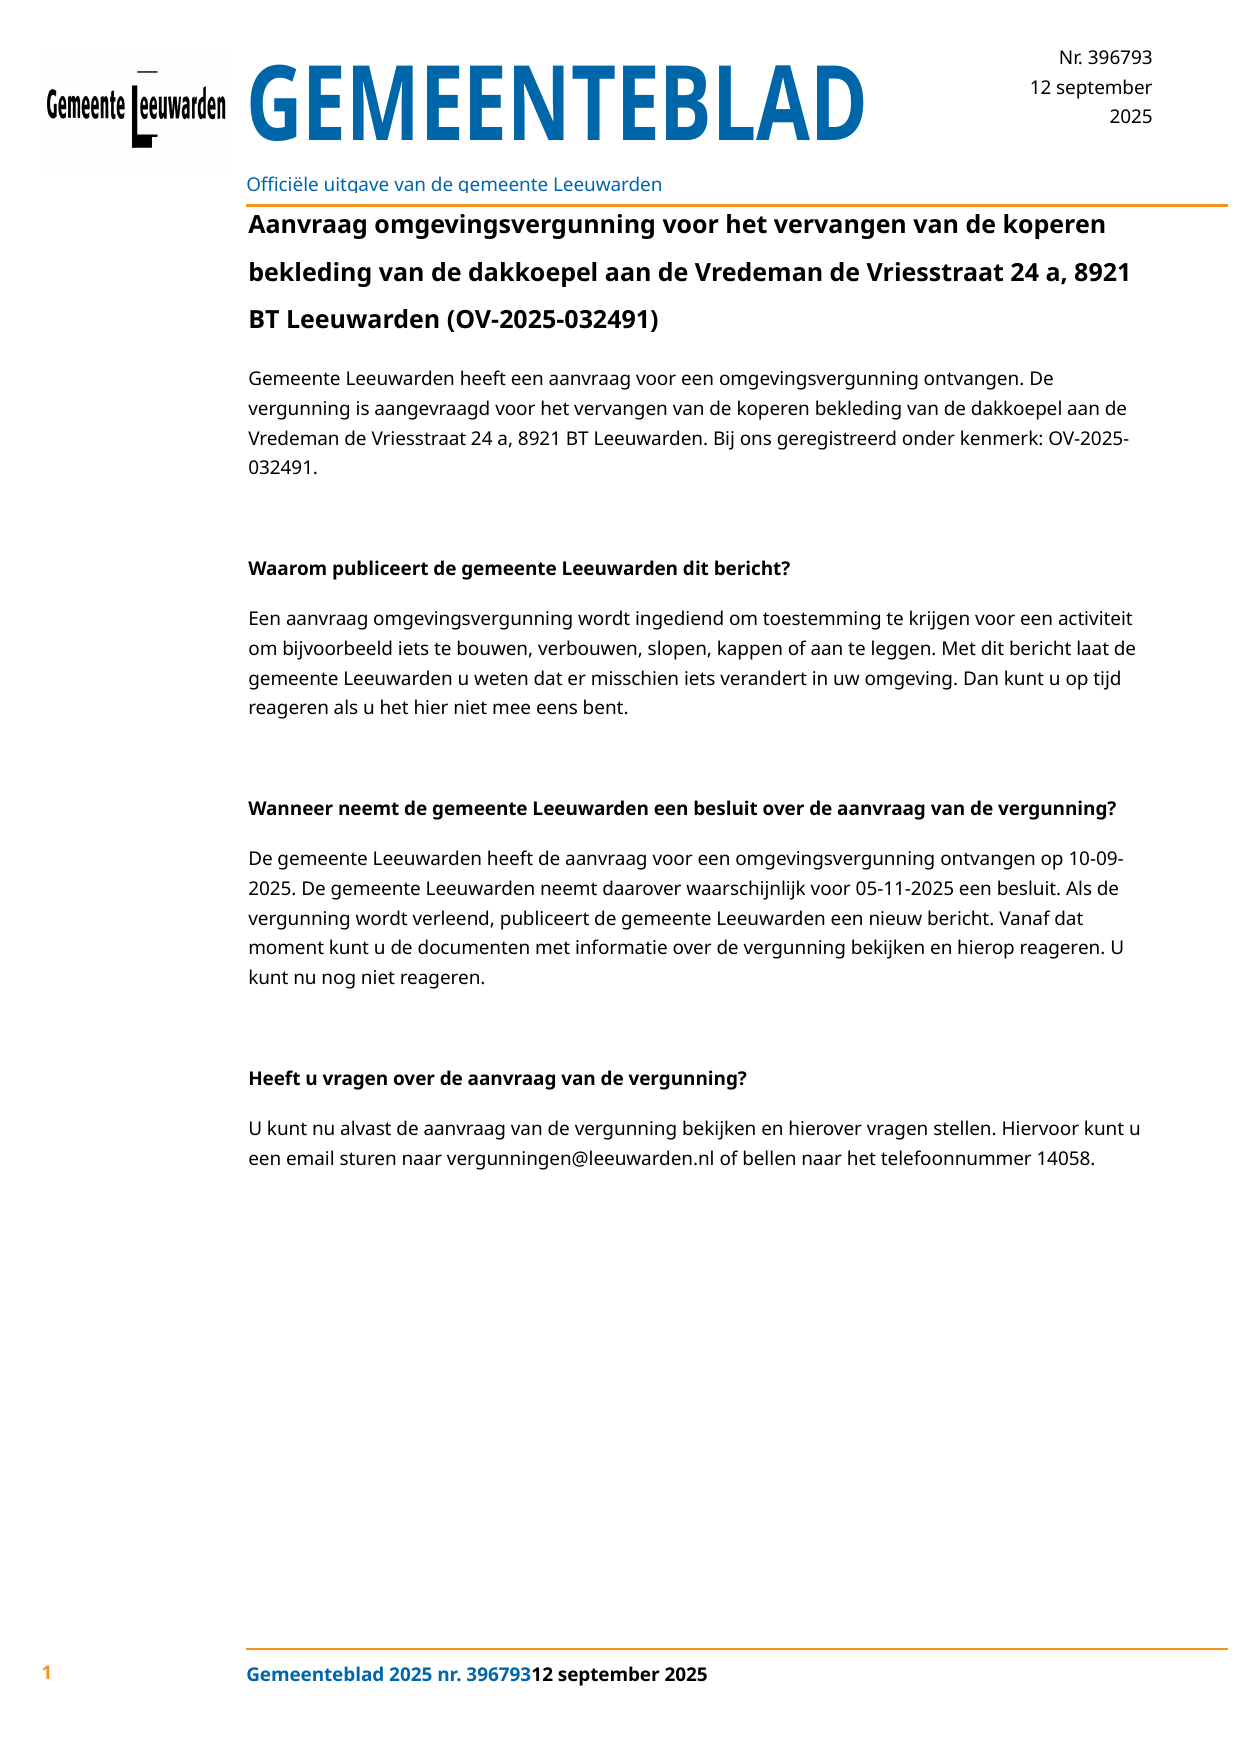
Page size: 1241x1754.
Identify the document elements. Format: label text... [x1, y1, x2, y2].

text U kunt nu alvast de aanvraag van de vergunning bekijken en hierover vragen stellen. Hiervoor kunt u een email sturen naar vergunningen@leeuwarden.nl of bellen naar het telefoonnummer 14058. [248, 1115, 1152, 1170]
text Wanneer neemt de gemeente Leeuwarden een besluit over de aanvraag van de vergunning? [248, 795, 1152, 821]
text Gemeente Leeuwarden heeft een aanvraag voor een omgevingsvergunning ontvangen. De vergunning is aangevraagd voor het vervangen van de koperen bekleding van de dakkoepel aan de Vredeman de Vriesstraat 24 a, 8921 BT Leeuwarden. Bij ons geregistreerd onder kenmerk: OV-2025-032491. [248, 366, 1152, 480]
text De gemeente Leeuwarden heeft de aanvraag voor een omgevingsvergunning ontvangen op 10-09-2025. De gemeente Leeuwarden neemt daarover waarschijnlijk voor 05-11-2025 een besluit. Als de vergunning wordt verleend, publiceert de gemeente Leeuwarden een nieuw bericht. Vanaf dat moment kunt u de documenten met informatie over de vergunning bekijken en hierop reageren. U kunt nu nog niet reageren. [248, 846, 1152, 989]
text Waarom publiceert de gemeente Leeuwarden dit bericht? [248, 555, 1152, 581]
text Heeft u vragen over de aanvraag van de vergunning? [248, 1065, 1152, 1090]
text Een aanvraag omgevingsvergunning wordt ingediend om toestemming te krijgen voor een activiteit om bijvoorbeeld iets te bouwen, verbouwen, slopen, kappen of aan te leggen. Met dit bericht laat de gemeente Leeuwarden u weten dat er misschien iets verandert in uw omgeving. Dan kunt u op tijd reageren als u het hier niet mee eens bent. [248, 606, 1152, 720]
picture [41, 47, 231, 172]
text Aanvraag omgevingsvergunning voor het vervangen van de koperen bekleding van de dakkoepel aan de Vredeman de Vriesstraat 24 a, 8921 BT Leeuwarden (OV-2025-032491) [248, 207, 1152, 336]
